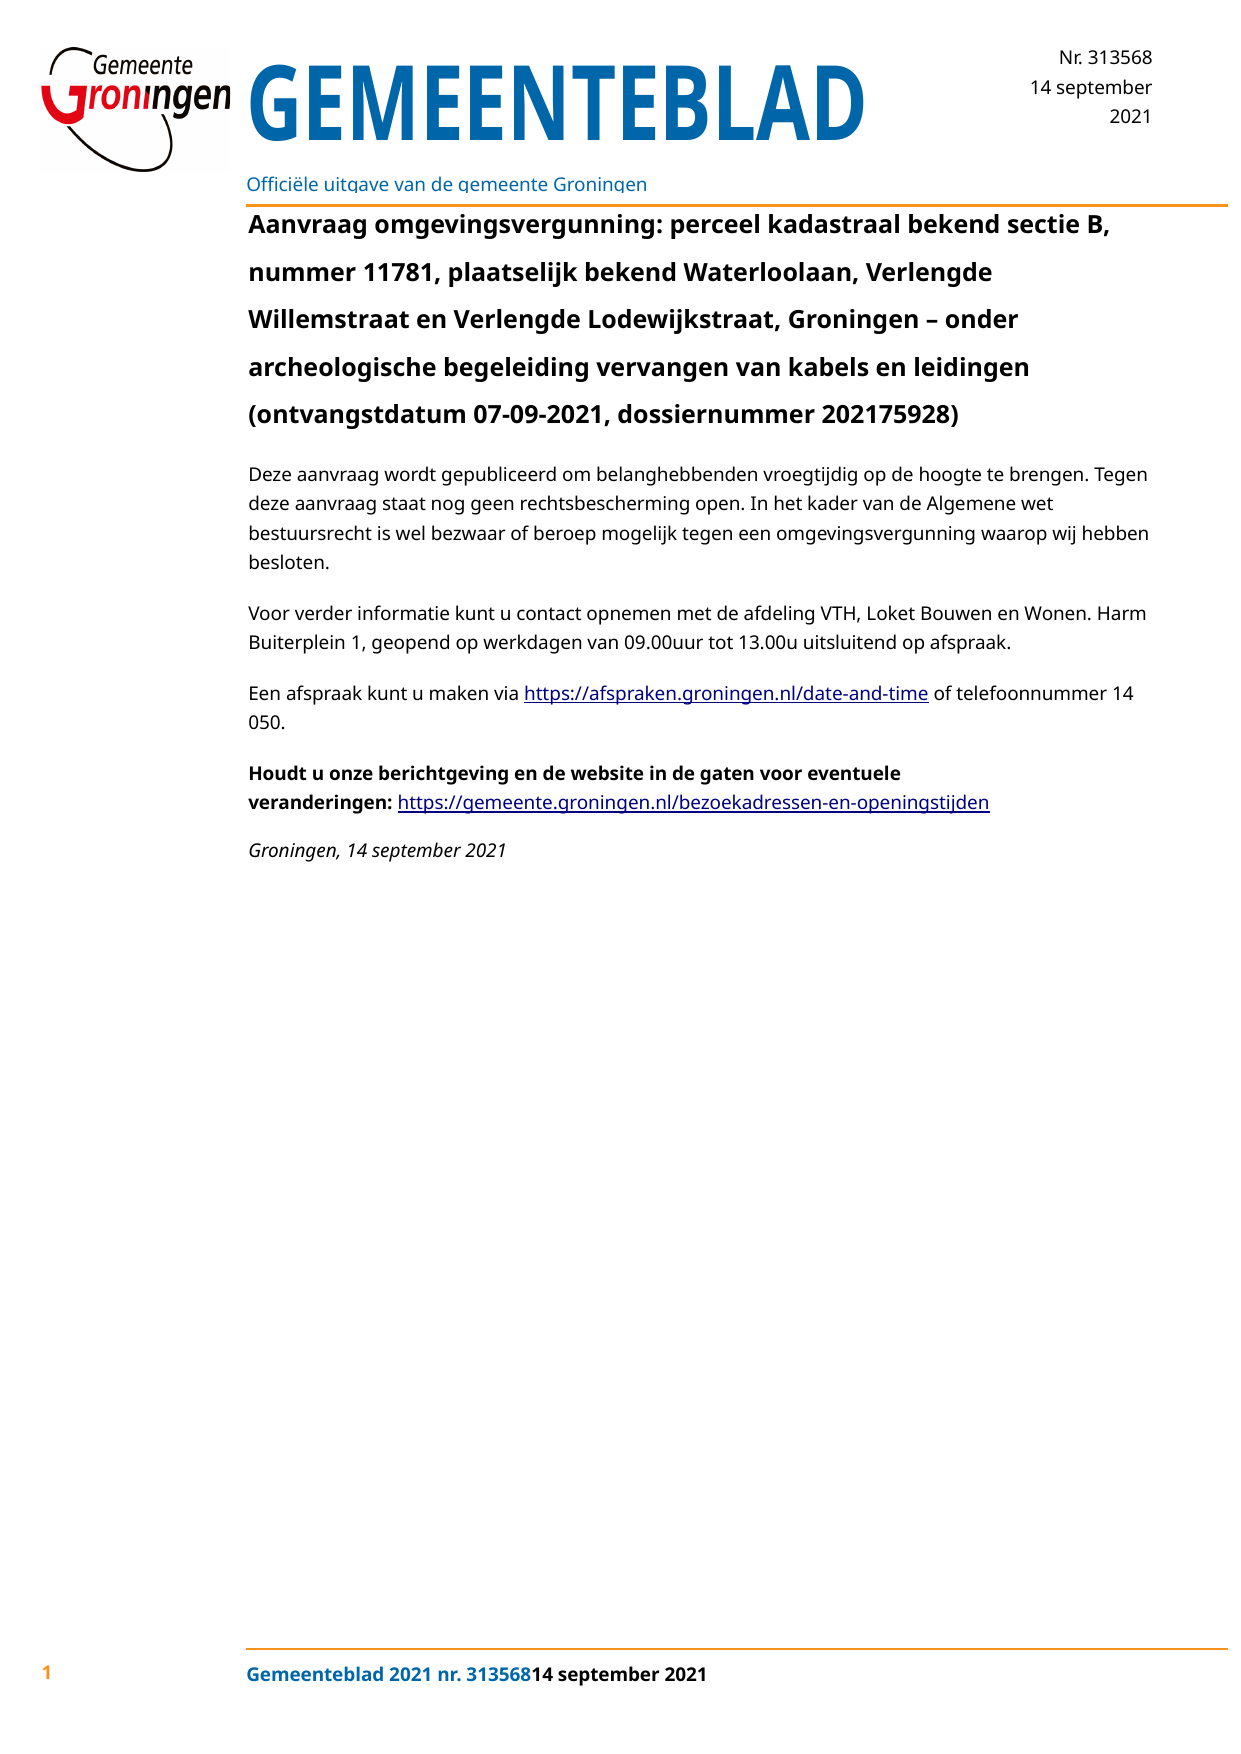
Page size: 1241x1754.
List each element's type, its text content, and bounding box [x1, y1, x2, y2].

text Groningen, 14 september 2021 [248, 837, 1152, 863]
picture [41, 47, 231, 172]
text Een afspraak kunt u maken via https://afspraken.groningen.nl/date-and-time of telefoonnummer 14 050. [248, 680, 1152, 735]
text Voor verder informatie kunt u contact opnemen met de afdeling VTH, Loket Bouwen en Wonen. Harm Buiterplein 1, geopend op werkdagen van 09.00uur tot 13.00u uitsluitend op afspraak. [248, 600, 1152, 655]
text Deze aanvraag wordt gepubliceerd om belanghebbenden vroegtijdig op de hoogte te brengen. Tegen deze aanvraag staat nog geen rechtsbescherming open. In het kader van de Algemene wet bestuursrecht is wel bezwaar of beroep mogelijk tegen een omgevingsvergunning waarop wij hebben besloten. [248, 461, 1152, 575]
text Houdt u onze berichtgeving en de website in de gaten voor eventuele veranderingen: https://gemeente.groningen.nl/bezoekadressen-en-openingstijden [248, 760, 1152, 815]
text Aanvraag omgevingsvergunning: perceel kadastraal bekend sectie B, nummer 11781, plaatselijk bekend Waterloolaan, Verlengde Willemstraat en Verlengde Lodewijkstraat, Groningen – onder archeologische begeleiding vervangen van kabels en leidingen (ontvangstdatum 07-09-2021, dossiernummer 202175928) [248, 207, 1152, 431]
